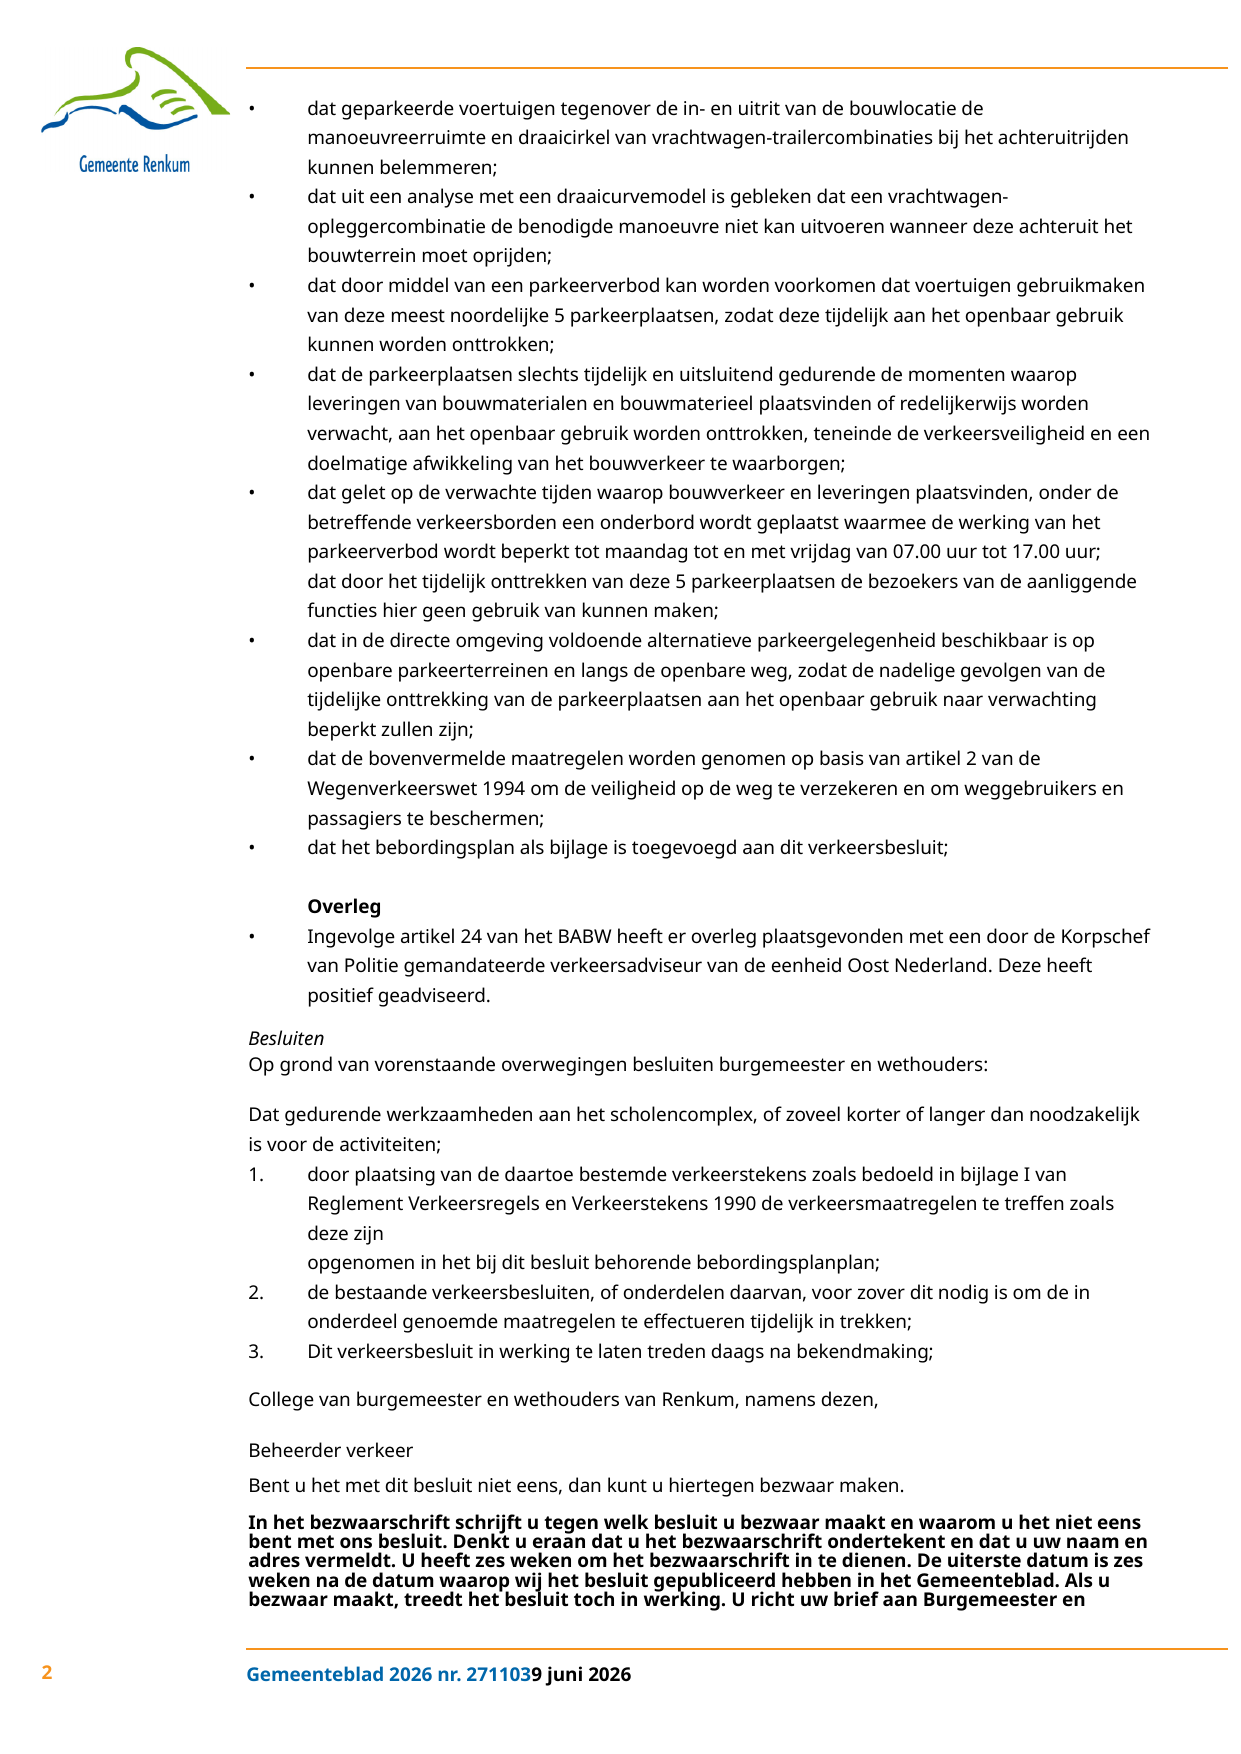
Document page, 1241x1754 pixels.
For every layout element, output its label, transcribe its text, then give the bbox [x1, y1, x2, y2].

list Overleg [248, 893, 1152, 919]
list dat door het tijdelijk onttrekken van deze 5 parkeerplaatsen de bezoekers van de aanliggende functies hier geen gebruik van kunnen maken; [248, 568, 1152, 623]
text In het bezwaarschrift schrijft u tegen welk besluit u bezwaar maakt en waarom u het niet eens bent met ons besluit. Denkt u eraan dat u het bezwaarschrift ondertekent en dat u uw naam en adres vermeldt. U heeft zes weken om het bezwaarschrift in te dienen. De uiterste datum is zes weken na de datum waarop wij het besluit gepubliceerd hebben in het Gemeenteblad. Als u bezwaar maakt, treedt het besluit toch in werking. U richt uw brief aan Burgemeester en [248, 1514, 1152, 1610]
list dat het bebordingsplan als bijlage is toegevoegd aan dit verkeersbesluit; [248, 834, 1152, 860]
list dat uit een analyse met een draaicurvemodel is gebleken dat een vrachtwagen-opleggercombinatie de benodigde manoeuvre niet kan uitvoeren wanneer deze achteruit het bouwterrein moet oprijden; [248, 183, 1152, 268]
list Ingevolge artikel 24 van het BABW heeft er overleg plaatsgevonden met een door de Korpschef van Politie gemandateerde verkeersadviseur van de eenheid Oost Nederland. Deze heeft positief geadviseerd. [248, 923, 1152, 1008]
picture [41, 47, 231, 172]
list dat door middel van een parkeerverbod kan worden voorkomen dat voertuigen gebruikmaken van deze meest noordelijke 5 parkeerplaatsen, zodat deze tijdelijk aan het openbaar gebruik kunnen worden onttrokken; [248, 272, 1152, 357]
text Op grond van vorenstaande overwegingen besluiten burgemeester en wethouders: [248, 1051, 1152, 1077]
list dat gelet op de verwachte tijden waarop bouwverkeer en leveringen plaatsvinden, onder de betreffende verkeersborden een onderbord wordt geplaatst waarmee de werking van het parkeerverbod wordt beperkt tot maandag tot en met vrijdag van 07.00 uur tot 17.00 uur; [248, 479, 1152, 564]
text Dat gedurende werkzaamheden aan het scholencomplex, of zoveel korter of langer dan noodzakelijk is voor de activiteiten; [248, 1102, 1152, 1157]
list dat in de directe omgeving voldoende alternatieve parkeergelegenheid beschikbaar is op openbare parkeerterreinen en langs de openbare weg, zodat de nadelige gevolgen van de tijdelijke onttrekking van de parkeerplaatsen aan het openbaar gebruik naar verwachting beperkt zullen zijn; [248, 627, 1152, 742]
list opgenomen in het bij dit besluit behorende bebordingsplanplan; [248, 1249, 1152, 1275]
list dat de bovenvermelde maatregelen worden genomen op basis van artikel 2 van de Wegenverkeerswet 1994 om de veiligheid op de weg te verzekeren en om weggebruikers en passagiers te beschermen; [248, 746, 1152, 831]
list dat de parkeerplaatsen slechts tijdelijk en uitsluitend gedurende de momenten waarop leveringen van bouwmaterialen en bouwmaterieel plaatsvinden of redelijkerwijs worden verwacht, aan het openbaar gebruik worden onttrokken, teneinde de verkeersveiligheid en een doelmatige afwikkeling van het bouwverkeer te waarborgen; [248, 361, 1152, 476]
text College van burgemeester en wethouders van Renkum, namens dezen, [248, 1386, 1152, 1412]
list de bestaande verkeersbesluiten, of onderdelen daarvan, voor zover dit nodig is om de in onderdeel genoemde maatregelen te effectueren tijdelijk in trekken; [248, 1279, 1152, 1334]
list dat geparkeerde voertuigen tegenover de in- en uitrit van de bouwlocatie de manoeuvreerruimte en draaicirkel van vrachtwagen-trailercombinaties bij het achteruitrijden kunnen belemmeren; [248, 95, 1152, 180]
text Beheerder verkeer [248, 1437, 1152, 1463]
text Bent u het met dit besluit niet eens, dan kunt u hiertegen bezwaar maken. [248, 1477, 1152, 1496]
list Dit verkeersbesluit in werking te laten treden daags na bekendmaking; [248, 1338, 1152, 1364]
list door plaatsing van de daartoe bestemde verkeerstekens zoals bedoeld in bijlage I van Reglement Verkeersregels en Verkeerstekens 1990 de verkeersmaatregelen te treffen zoals deze zijn [248, 1161, 1152, 1246]
text Besluiten [248, 1025, 1152, 1051]
